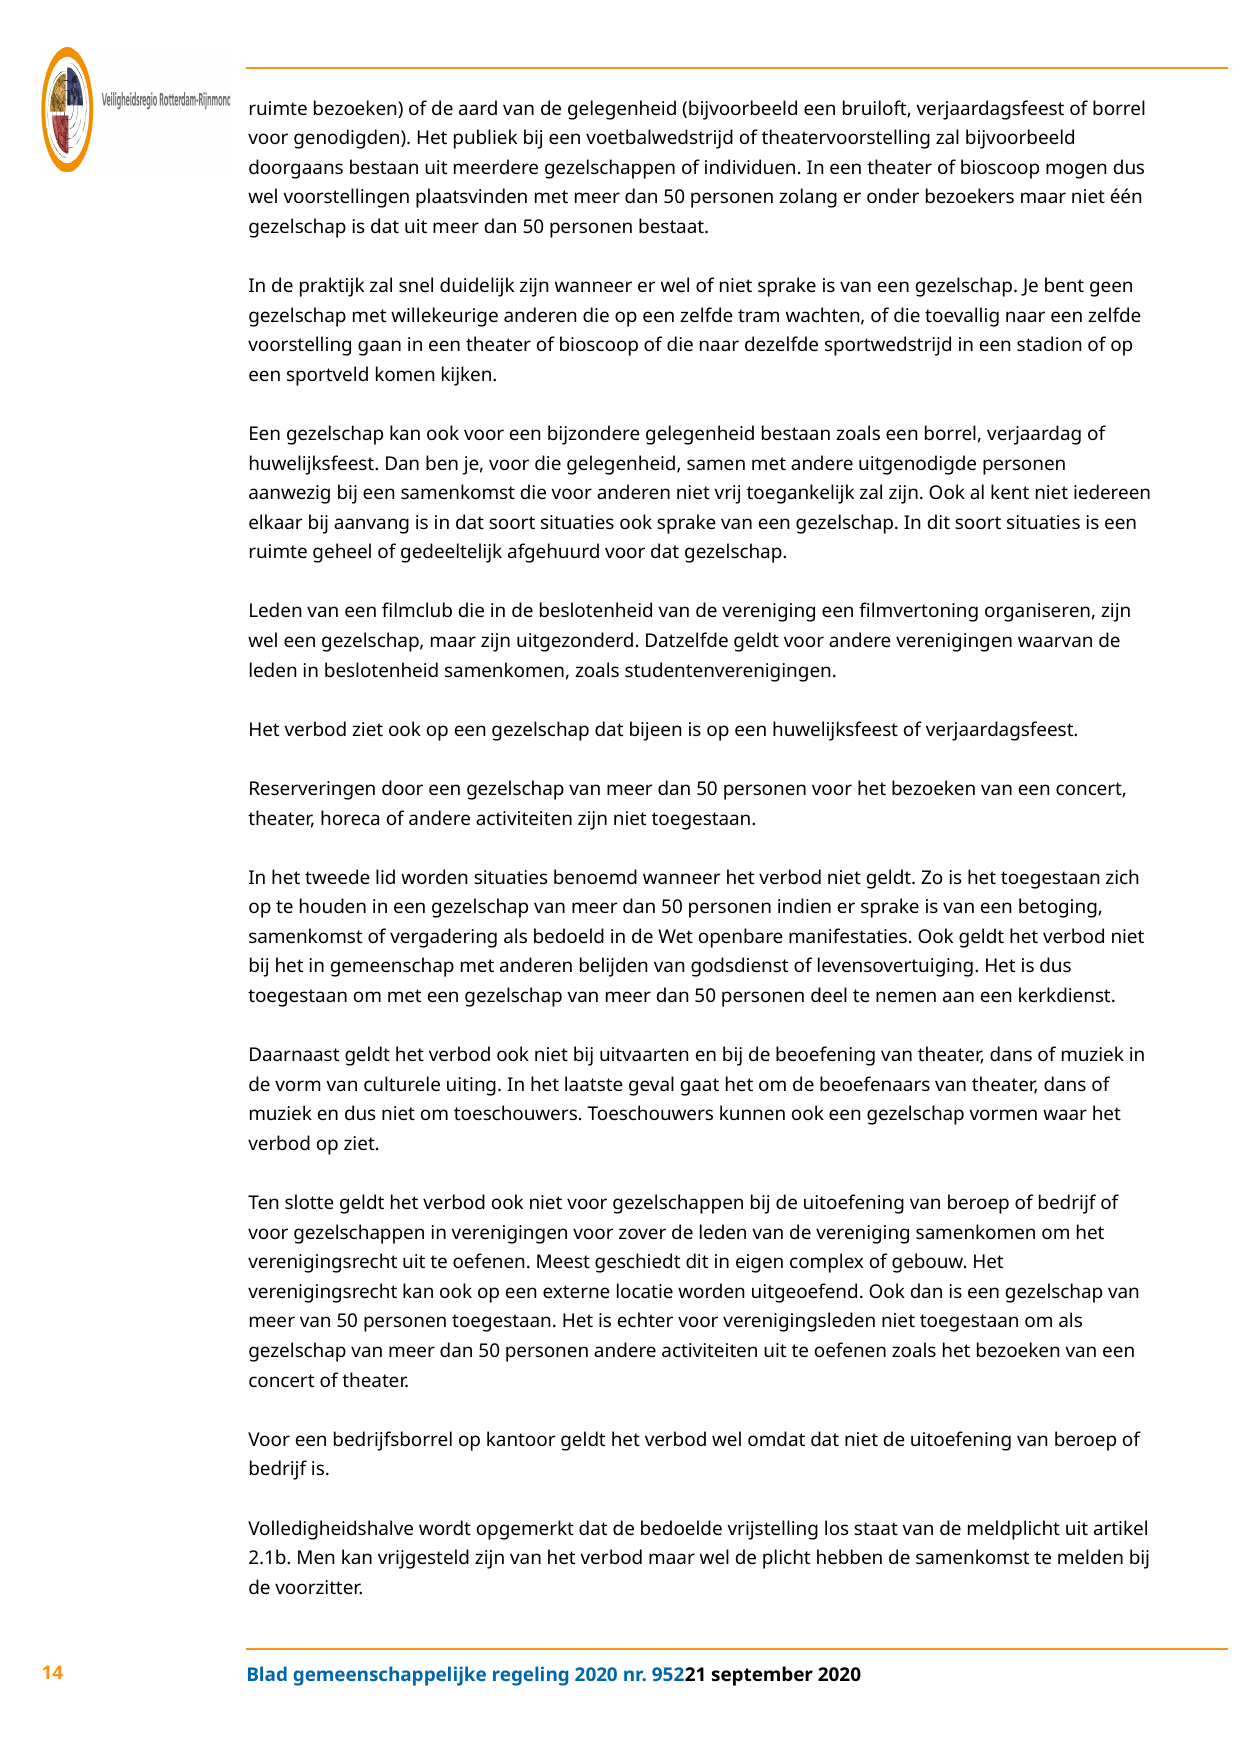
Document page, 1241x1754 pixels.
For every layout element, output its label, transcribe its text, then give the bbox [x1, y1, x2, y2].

text Volledigheidshalve wordt opgemerkt dat de bedoelde vrijstelling los staat van de meldplicht uit artikel 2.1b. Men kan vrijgesteld zijn van het verbod maar wel de plicht hebben de samenkomst te melden bij de voorzitter. [248, 1515, 1152, 1600]
text Leden van een filmclub die in de beslotenheid van de vereniging een filmvertoning organiseren, zijn wel een gezelschap, maar zijn uitgezonderd. Datzelfde geldt voor andere verenigingen waarvan de leden in beslotenheid samenkomen, zoals studentenverenigingen. [248, 598, 1152, 683]
text In de praktijk zal snel duidelijk zijn wanneer er wel of niet sprake is van een gezelschap. Je bent geen gezelschap met willekeurige anderen die op een zelfde tram wachten, of die toevallig naar een zelfde voorstelling gaan in een theater of bioscoop of die naar dezelfde sportwedstrijd in een stadion of op een sportveld komen kijken. [248, 272, 1152, 387]
text Daarnaast geldt het verbod ook niet bij uitvaarten en bij de beoefening van theater, dans of muziek in de vorm van culturele uiting. In het laatste geval gaat het om de beoefenaars van theater, dans of muziek en dus niet om toeschouwers. Toeschouwers kunnen ook een gezelschap vormen waar het verbod op ziet. [248, 1041, 1152, 1156]
text Reserveringen door een gezelschap van meer dan 50 personen voor het bezoeken van een concert, theater, horeca of andere activiteiten zijn niet toegestaan. [248, 775, 1152, 831]
text Het verbod ziet ook op een gezelschap dat bijeen is op een huwelijksfeest of verjaardagsfeest. [248, 716, 1152, 742]
text In het tweede lid worden situaties benoemd wanneer het verbod niet geldt. Zo is het toegestaan zich op te houden in een gezelschap van meer dan 50 personen indien er sprake is van een betoging, samenkomst of vergadering als bedoeld in de Wet openbare manifestaties. Ook geldt het verbod niet bij het in gemeenschap met anderen belijden van godsdienst of levensovertuiging. Het is dus toegestaan om met een gezelschap van meer dan 50 personen deel te nemen aan een kerkdienst. [248, 864, 1152, 1008]
text Een gezelschap kan ook voor een bijzondere gelegenheid bestaan zoals een borrel, verjaardag of huwelijksfeest. Dan ben je, voor die gelegenheid, samen met andere uitgenodigde personen aanwezig bij een samenkomst die voor anderen niet vrij toegankelijk zal zijn. Ook al kent niet iedereen elkaar bij aanvang is in dat soort situaties ook sprake van een gezelschap. In dit soort situaties is een ruimte geheel of gedeeltelijk afgehuurd voor dat gezelschap. [248, 420, 1152, 564]
text Voor een bedrijfsborrel op kantoor geldt het verbod wel omdat dat niet de uitoefening van beroep of bedrijf is. [248, 1426, 1152, 1481]
picture [41, 47, 231, 172]
text Ten slotte geldt het verbod ook niet voor gezelschappen bij de uitoefening van beroep of bedrijf of voor gezelschappen in verenigingen voor zover de leden van de vereniging samenkomen om het verenigingsrecht uit te oefenen. Meest geschiedt dit in eigen complex of gebouw. Het verenigingsrecht kan ook op een externe locatie worden uitgeoefend. Ook dan is een gezelschap van meer van 50 personen toegestaan. Het is echter voor verenigingsleden niet toegestaan om als gezelschap van meer dan 50 personen andere activiteiten uit te oefenen zoals het bezoeken van een concert of theater. [248, 1189, 1152, 1393]
text ruimte bezoeken) of de aard van de gelegenheid (bijvoorbeeld een bruiloft, verjaardagsfeest of borrel voor genodigden). Het publiek bij een voetbalwedstrijd of theatervoorstelling zal bijvoorbeeld doorgaans bestaan uit meerdere gezelschappen of individuen. In een theater of bioscoop mogen dus wel voorstellingen plaatsvinden met meer dan 50 personen zolang er onder bezoekers maar niet één gezelschap is dat uit meer dan 50 personen bestaat. [248, 95, 1152, 239]
